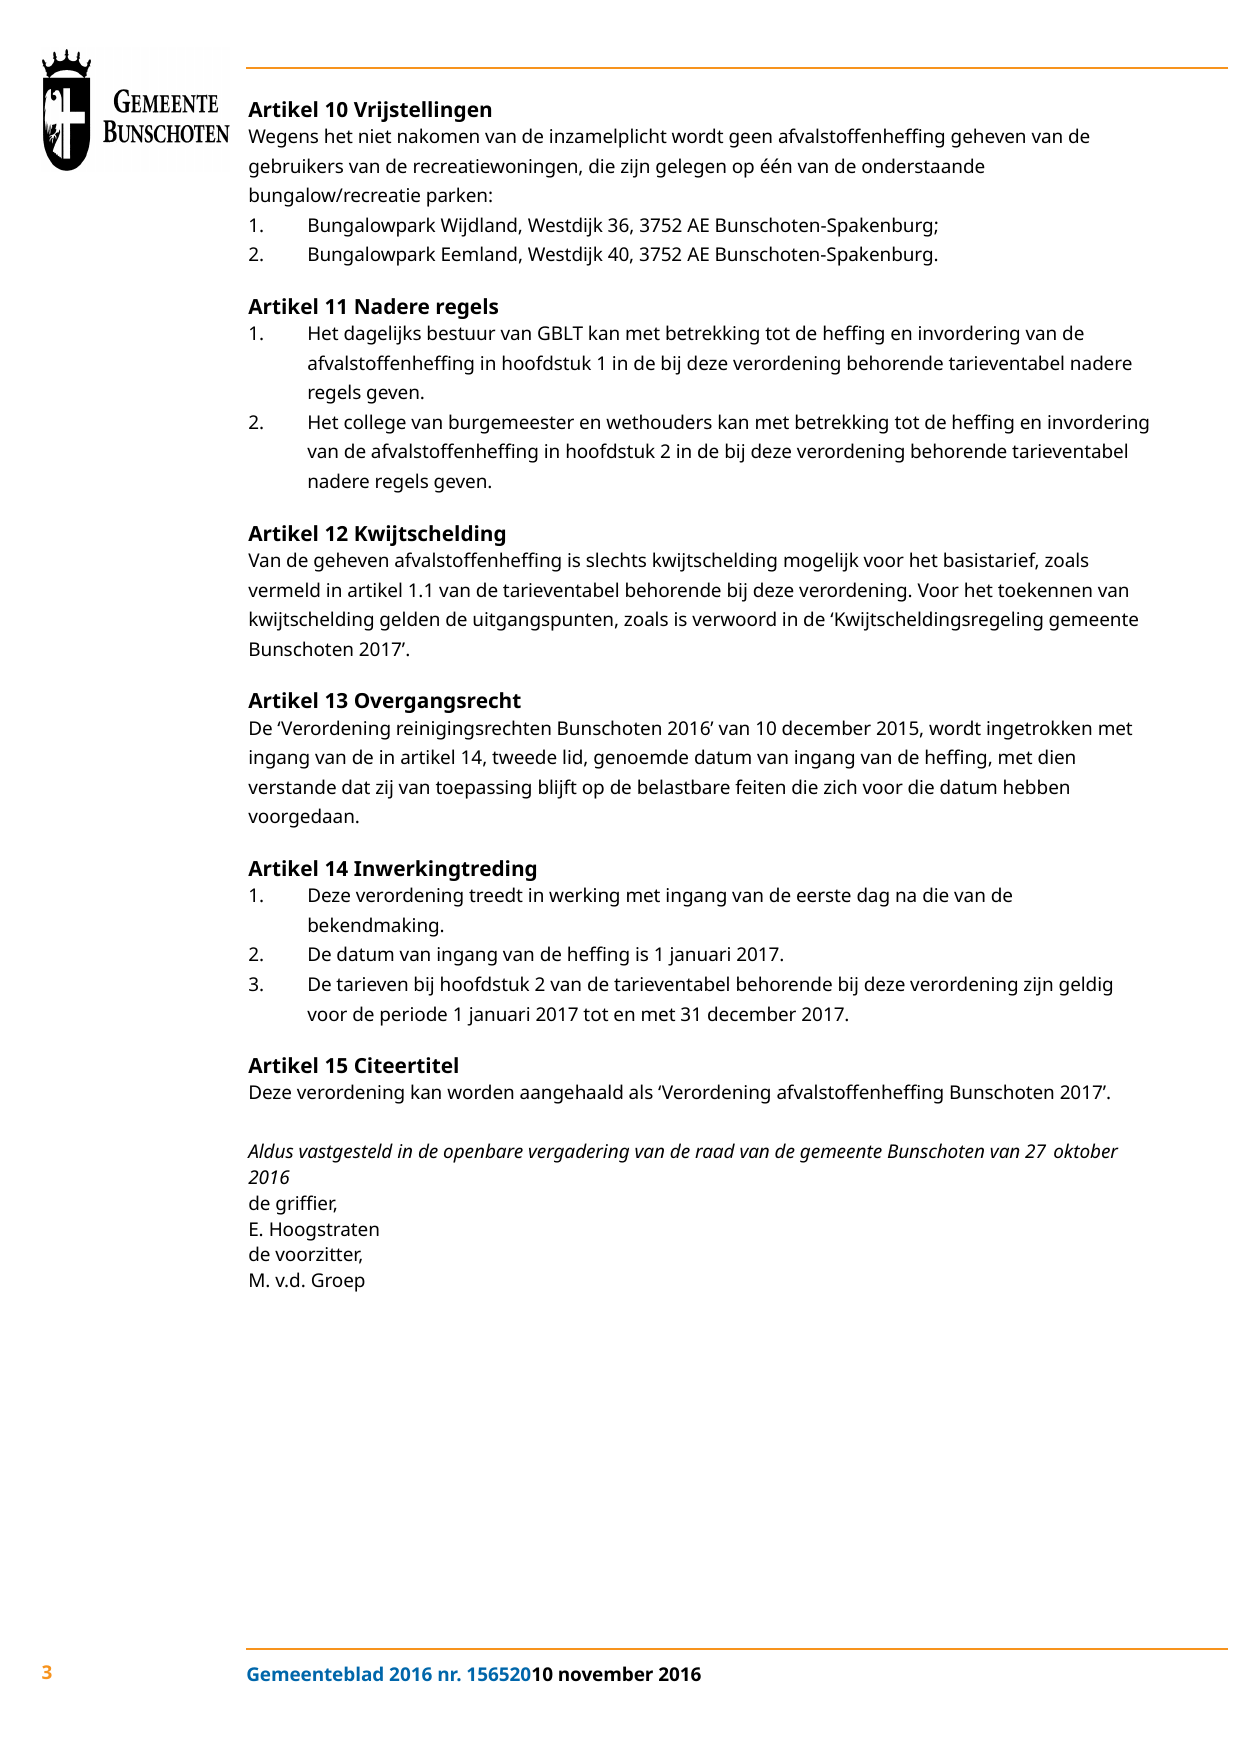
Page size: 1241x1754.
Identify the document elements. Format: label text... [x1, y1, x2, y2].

text E. Hoogstraten [248, 1216, 1152, 1242]
text M. v.d. Groep [248, 1267, 1152, 1293]
list Het college van burgemeester en wethouders kan met betrekking tot de heffing en invordering van de afvalstoffenheffing in hoofdstuk 2 in de bij deze verordening behorende tarieventabel nadere regels geven. [248, 409, 1152, 494]
text Artikel 15 Citeertitel [248, 1051, 1152, 1079]
picture [41, 47, 231, 172]
text Artikel 13 Overgangsrecht [248, 686, 1152, 715]
text Deze verordening kan worden aangehaald als ‘Verordening afvalstoffenheffing Bunschoten 2017’. [248, 1079, 1152, 1105]
text de griffier, [248, 1190, 1152, 1216]
list Bungalowpark Eemland, Westdijk 40, 3752 AE Bunschoten-Spakenburg. [248, 242, 1152, 267]
text Artikel 10 Vrijstellingen [248, 95, 1152, 123]
text Van de geheven afvalstoffenheffing is slechts kwijtschelding mogelijk voor het basistarief, zoals vermeld in artikel 1.1 van de tarieventabel behorende bij deze verordening. Voor het toekennen van kwijtschelding gelden de uitgangspunten, zoals is verwoord in de ‘Kwijtscheldingsregeling gemeente Bunschoten 2017’. [248, 547, 1152, 662]
text Artikel 14 Inwerkingtreding [248, 854, 1152, 882]
list Het dagelijks bestuur van GBLT kan met betrekking tot de heffing en invordering van de afvalstoffenheffing in hoofdstuk 1 in de bij deze verordening behorende tarieventabel nadere regels geven. [248, 320, 1152, 405]
list Deze verordening treedt in werking met ingang van de eerste dag na die van de bekendmaking. [248, 882, 1152, 938]
list De tarieven bij hoofdstuk 2 van de tarieventabel behorende bij deze verordening zijn geldig voor de periode 1 januari 2017 tot en met 31 december 2017. [248, 971, 1152, 1026]
text de voorzitter, [248, 1242, 1152, 1267]
text Aldus vastgesteld in de openbare vergadering van de raad van de gemeente Bunschoten van 27 oktober 2016 [248, 1139, 1152, 1190]
text De ‘Verordening reinigingsrechten Bunschoten 2016’ van 10 december 2015, wordt ingetrokken met ingang van de in artikel 14, tweede lid, genoemde datum van ingang van de heffing, met dien verstande dat zij van toepassing blijft op de belastbare feiten die zich voor die datum hebben voorgedaan. [248, 715, 1152, 829]
list De datum van ingang van de heffing is 1 januari 2017. [248, 942, 1152, 967]
text Artikel 11 Nadere regels [248, 292, 1152, 320]
list Bungalowpark Wijdland, Westdijk 36, 3752 AE Bunschoten-Spakenburg; [248, 212, 1152, 238]
text Artikel 12 Kwijtschelding [248, 519, 1152, 547]
text Wegens het niet nakomen van de inzamelplicht wordt geen afvalstoffenheffing geheven van de gebruikers van de recreatiewoningen, die zijn gelegen op één van de onderstaande bungalow/recreatie parken: [248, 123, 1152, 208]
